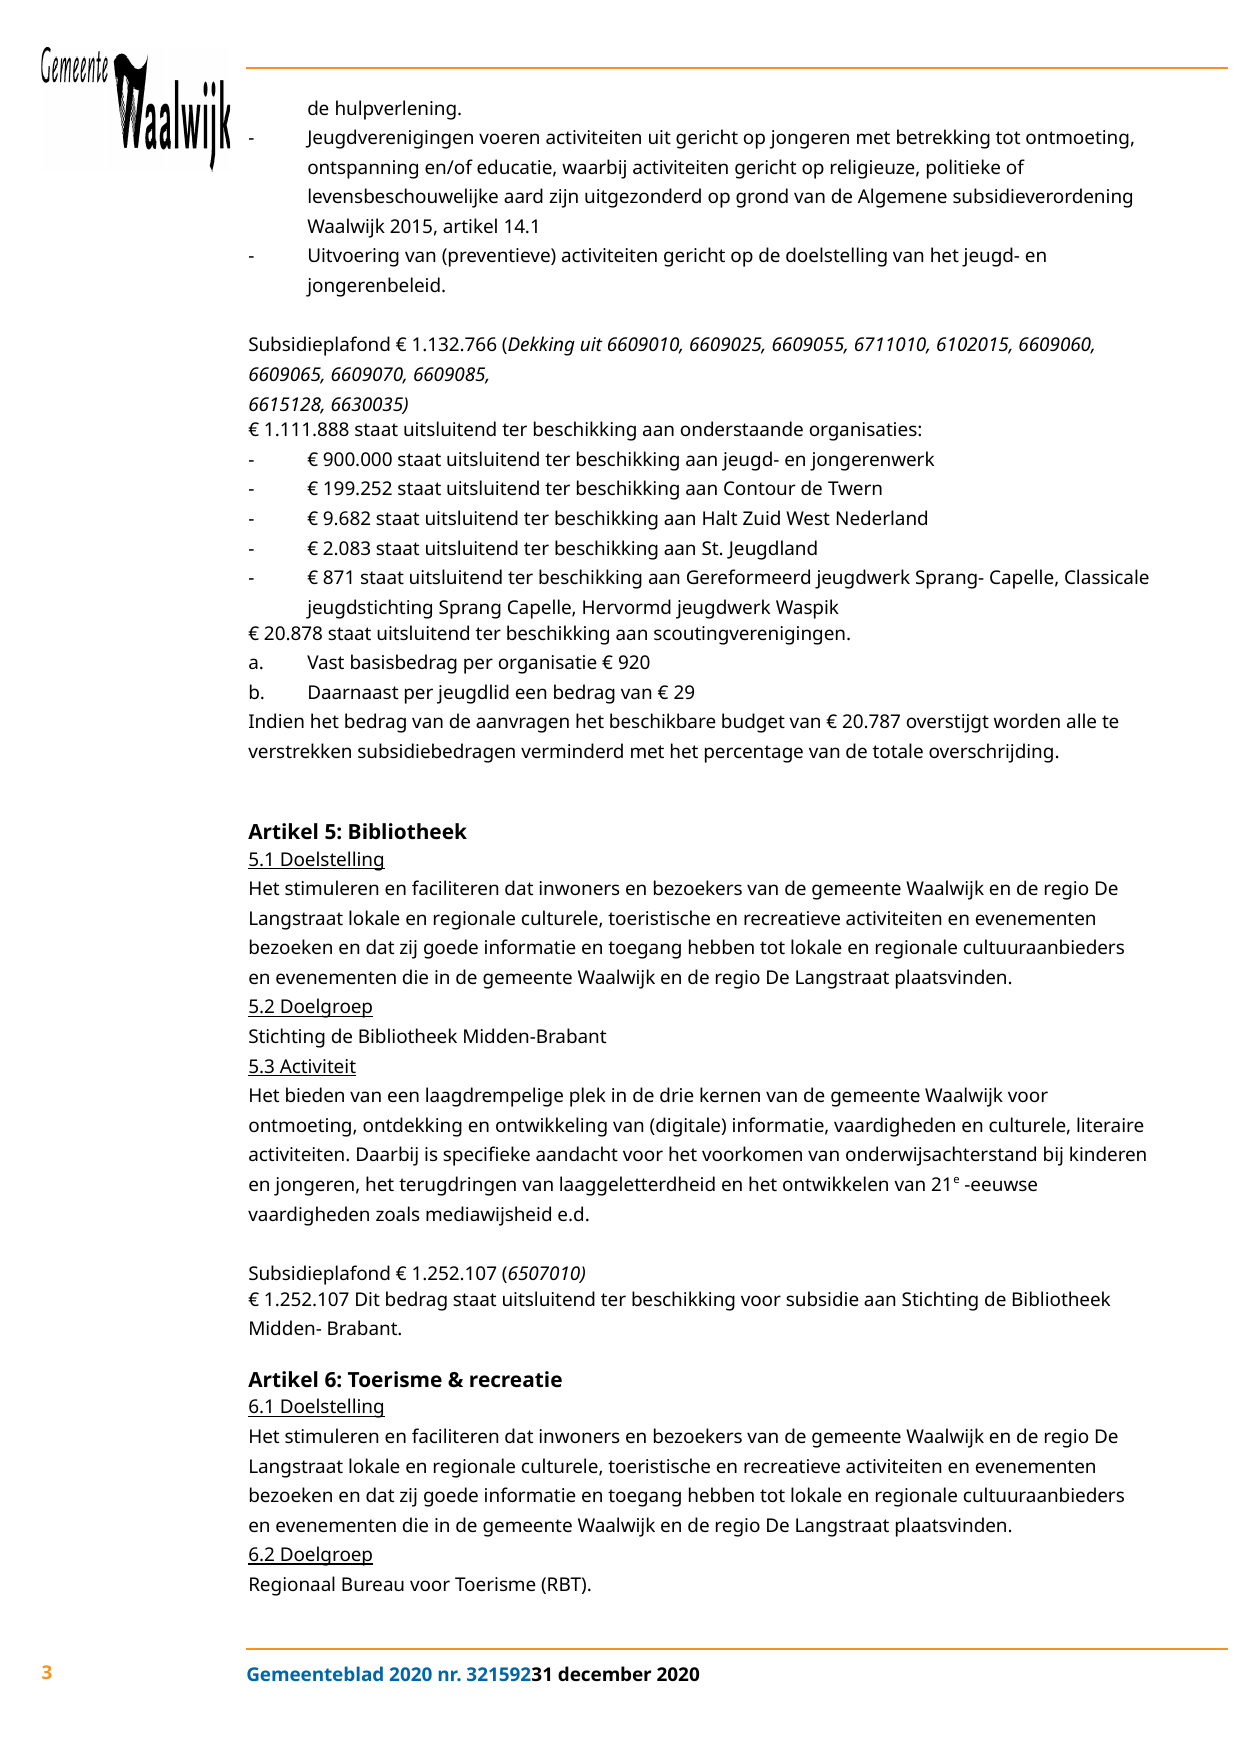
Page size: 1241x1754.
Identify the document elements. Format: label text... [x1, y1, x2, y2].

table_header Subsidieplafond € 1.132.766 (Dekking uit 6609010, 6609025, 6609055, 6711010, 6102015, 6609060, 6609065, 6609070, 6609085, 6615128, 6630035) [248, 332, 1152, 416]
text 5.2 Doelgroep [248, 994, 1152, 1019]
table_cell € 1.252.107 Dit bedrag staat uitsluitend ter beschikking voor subsidie aan Stichting de Bibliotheek Midden- Brabant. [248, 1286, 1152, 1341]
text Het stimuleren en faciliteren dat inwoners en bezoekers van de gemeente Waalwijk en de regio De Langstraat lokale en regionale culturele, toeristische en recreatieve activiteiten en evenementen bezoeken en dat zij goede informatie en toegang hebben tot lokale en regionale cultuuraanbieders en evenementen die in de gemeente Waalwijk en de regio De Langstraat plaatsvinden. [248, 875, 1152, 990]
text Het bieden van een laagdrempelige plek in de drie kernen van de gemeente Waalwijk voor ontmoeting, ontdekking en ontwikkeling van (digitale) informatie, vaardigheden en culturele, literaire activiteiten. Daarbij is specifieke aandacht voor het voorkomen van onderwijsachterstand bij kinderen en jongeren, het terugdringen van laaggeletterdheid en het ontwikkelen van 21e -eeuwse vaardigheden zoals mediawijsheid e.d. [248, 1082, 1152, 1227]
text 5.3 Activiteit [248, 1053, 1152, 1079]
text 5.1 Doelstelling [248, 846, 1152, 872]
text 6.2 Doelgroep [248, 1542, 1152, 1567]
table_cell € 1.111.888 staat uitsluitend ter beschikking aan onderstaande organisaties: € 900.000 staat uitsluitend ter beschikking aan jeugd- en jongerenwerk € 199.252 staat uitsluitend ter beschikking aan Contour de Twern € 9.682 staat uitsluitend ter beschikking aan Halt Zuid West Nederland € 2.083 staat uitsluitend ter beschikking aan St. Jeugdland € 871 staat uitsluitend ter beschikking aan Gereformeerd jeugdwerk Sprang- Capelle, Classicale jeugdstichting Sprang Capelle, Hervormd jeugdwerk Waspik [248, 416, 1152, 620]
text 6.1 Doelstelling [248, 1394, 1152, 1419]
text Artikel 5: Bibliotheek [248, 817, 1152, 846]
picture [41, 47, 231, 172]
text Artikel 6: Toerisme & recreatie [248, 1365, 1152, 1394]
list de hulpverlening. [248, 95, 1152, 121]
text Regionaal Bureau voor Toerisme (RBT). [248, 1571, 1152, 1597]
text Stichting de Bibliotheek Midden-Brabant [248, 1023, 1152, 1049]
list Uitvoering van (preventieve) activiteiten gericht op de doelstelling van het jeugd- en jongerenbeleid. [248, 243, 1152, 298]
table_cell € 20.878 staat uitsluitend ter beschikking aan scoutingverenigingen. Vast basisbedrag per organisatie € 920 Daarnaast per jeugdlid een bedrag van € 29 Indien het bedrag van de aanvragen het beschikbare budget van € 20.787 overstijgt worden alle te verstrekken subsidiebedragen verminderd met het percentage van de totale overschrijding. [248, 620, 1152, 764]
list Jeugdverenigingen voeren activiteiten uit gericht op jongeren met betrekking tot ontmoeting, ontspanning en/of educatie, waarbij activiteiten gericht op religieuze, politieke of levensbeschouwelijke aard zijn uitgezonderd op grond van de Algemene subsidieverordening Waalwijk 2015, artikel 14.1 [248, 124, 1152, 239]
table_header Subsidieplafond € 1.252.107 (6507010) [248, 1260, 1152, 1286]
text Het stimuleren en faciliteren dat inwoners en bezoekers van de gemeente Waalwijk en de regio De Langstraat lokale en regionale culturele, toeristische en recreatieve activiteiten en evenementen bezoeken en dat zij goede informatie en toegang hebben tot lokale en regionale cultuuraanbieders en evenementen die in de gemeente Waalwijk en de regio De Langstraat plaatsvinden. [248, 1423, 1152, 1538]
